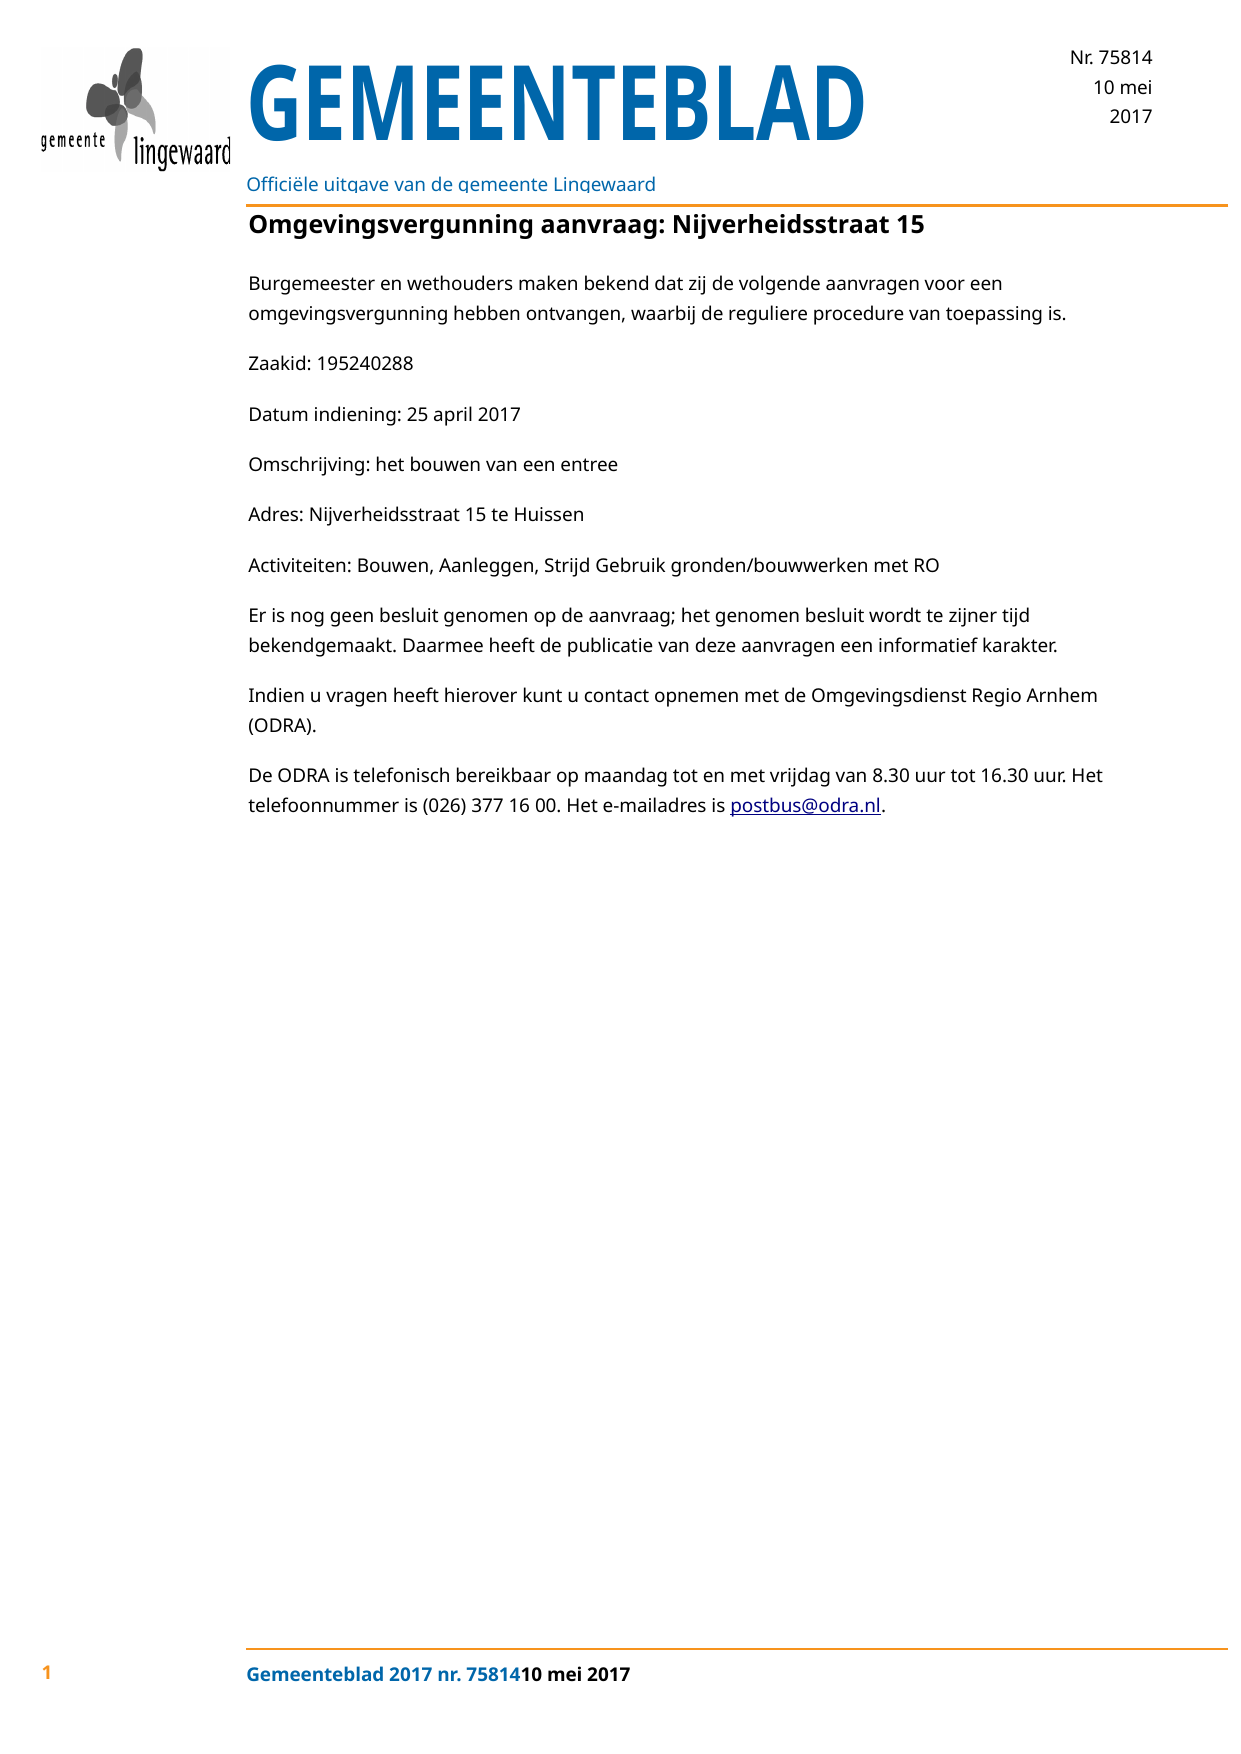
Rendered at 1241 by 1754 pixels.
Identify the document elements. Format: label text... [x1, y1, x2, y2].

text Indien u vragen heeft hierover kunt u contact opnemen met de Omgevingsdienst Regio Arnhem (ODRA). [248, 682, 1152, 738]
text De ODRA is telefonisch bereikbaar op maandag tot en met vrijdag van 8.30 uur tot 16.30 uur. Het telefoonnummer is (026) 377 16 00. Het e-mailadres is postbus@odra.nl. [248, 762, 1152, 818]
picture [41, 47, 231, 172]
text Burgemeester en wethouders maken bekend dat zij de volgende aanvragen voor een omgevingsvergunning hebben ontvangen, waarbij de reguliere procedure van toepassing is. [248, 270, 1152, 326]
text Datum indiening: 25 april 2017 [248, 401, 1152, 426]
text Er is nog geen besluit genomen op de aanvraag; het genomen besluit wordt te zijner tijd bekendgemaakt. Daarmee heeft de publicatie van deze aanvragen een informatief karakter. [248, 602, 1152, 658]
text Omschrijving: het bouwen van een entree [248, 451, 1152, 477]
text Adres: Nijverheidsstraat 15 te Huissen [248, 502, 1152, 527]
text Activiteiten: Bouwen, Aanleggen, Strijd Gebruik gronden/bouwwerken met RO [248, 552, 1152, 578]
text Zaakid: 195240288 [248, 350, 1152, 376]
text Omgevingsvergunning aanvraag: Nijverheidsstraat 15 [248, 207, 1152, 241]
